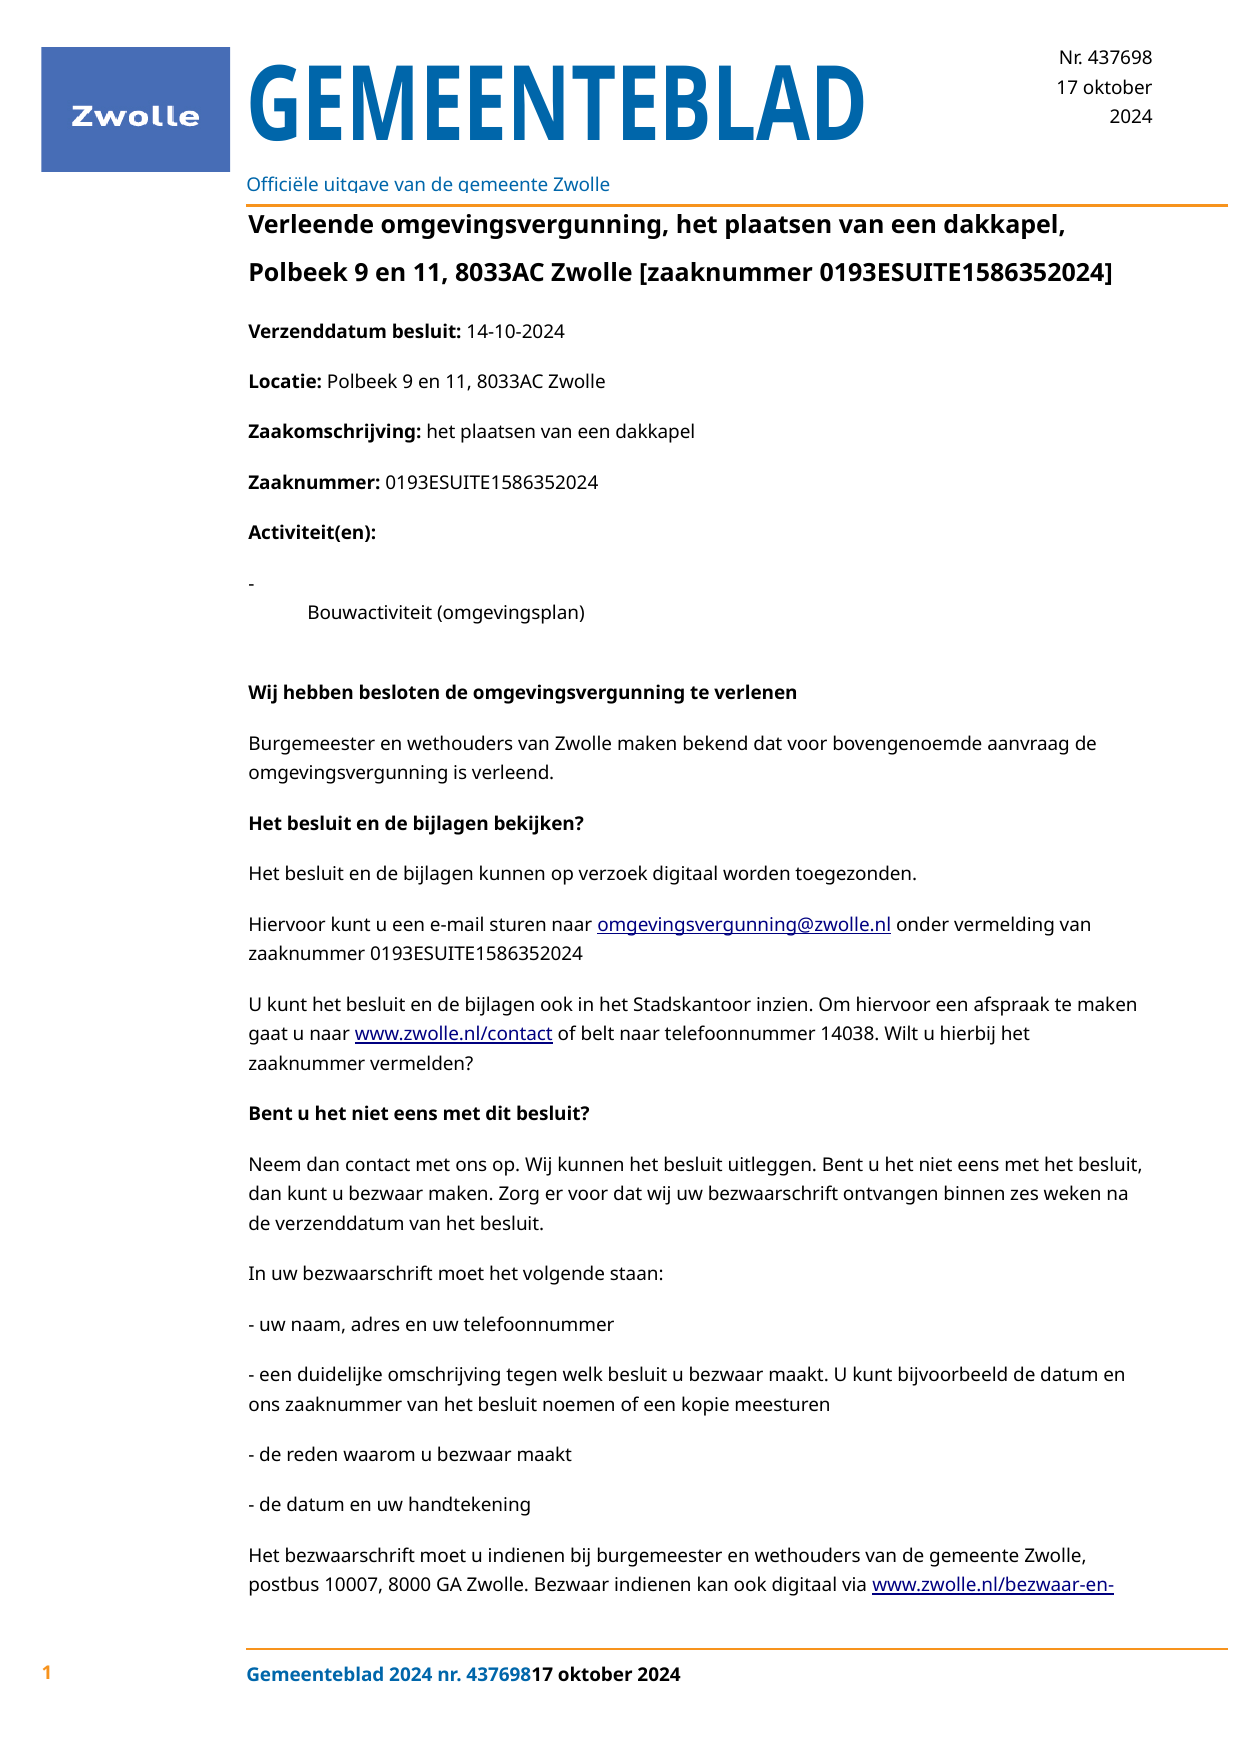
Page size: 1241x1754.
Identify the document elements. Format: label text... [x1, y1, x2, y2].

text Hiervoor kunt u een e-mail sturen naar omgevingsvergunning@zwolle.nl onder vermelding van zaaknummer 0193ESUITE1586352024 [248, 911, 1152, 966]
text In uw bezwaarschrift moet het volgende staan: [248, 1260, 1152, 1286]
text Zaakomschrijving: het plaatsen van een dakkapel [248, 419, 1152, 444]
list Bouwactiviteit (omgevingsplan) [248, 599, 1152, 625]
text Wij hebben besloten de omgevingsvergunning te verlenen [248, 679, 1152, 705]
text Verleende omgevingsvergunning, het plaatsen van een dakkapel, Polbeek 9 en 11, 8033AC Zwolle [zaaknummer 0193ESUITE1586352024] [248, 207, 1152, 288]
text - een duidelijke omschrijving tegen welk besluit u bezwaar maakt. U kunt bijvoorbeeld de datum en ons zaaknummer van het besluit noemen of een kopie meesturen [248, 1361, 1152, 1417]
text Neem dan contact met ons op. Wij kunnen het besluit uitleggen. Bent u het niet eens met het besluit, dan kunt u bezwaar maken. Zorg er voor dat wij uw bezwaarschrift ontvangen binnen zes weken na de verzenddatum van het besluit. [248, 1151, 1152, 1236]
text Locatie: Polbeek 9 en 11, 8033AC Zwolle [248, 368, 1152, 394]
picture [41, 47, 231, 172]
text - de reden waarom u bezwaar maakt [248, 1441, 1152, 1467]
text Zaaknummer: 0193ESUITE1586352024 [248, 469, 1152, 495]
text - uw naam, adres en uw telefoonnummer [248, 1311, 1152, 1337]
text Activiteit(en): [248, 519, 1152, 545]
text Burgemeester en wethouders van Zwolle maken bekend dat voor bovengenoemde aanvraag de omgevingsvergunning is verleend. [248, 730, 1152, 785]
text Het besluit en de bijlagen bekijken? [248, 810, 1152, 836]
text Verzenddatum besluit: 14-10-2024 [248, 318, 1152, 344]
text - de datum en uw handtekening [248, 1492, 1152, 1517]
text Bent u het niet eens met dit besluit? [248, 1100, 1152, 1126]
text U kunt het besluit en de bijlagen ook in het Stadskantoor inzien. Om hiervoor een afspraak te maken gaat u naar www.zwolle.nl/contact of belt naar telefoonnummer 14038. Wilt u hierbij het zaaknummer vermelden? [248, 991, 1152, 1076]
text Het bezwaarschrift moet u indienen bij burgemeester en wethouders van de gemeente Zwolle, postbus 10007, 8000 GA Zwolle. Bezwaar indienen kan ook digitaal via www.zwolle.nl/bezwaar-en- [248, 1542, 1152, 1597]
text Het besluit en de bijlagen kunnen op verzoek digitaal worden toegezonden. [248, 860, 1152, 886]
